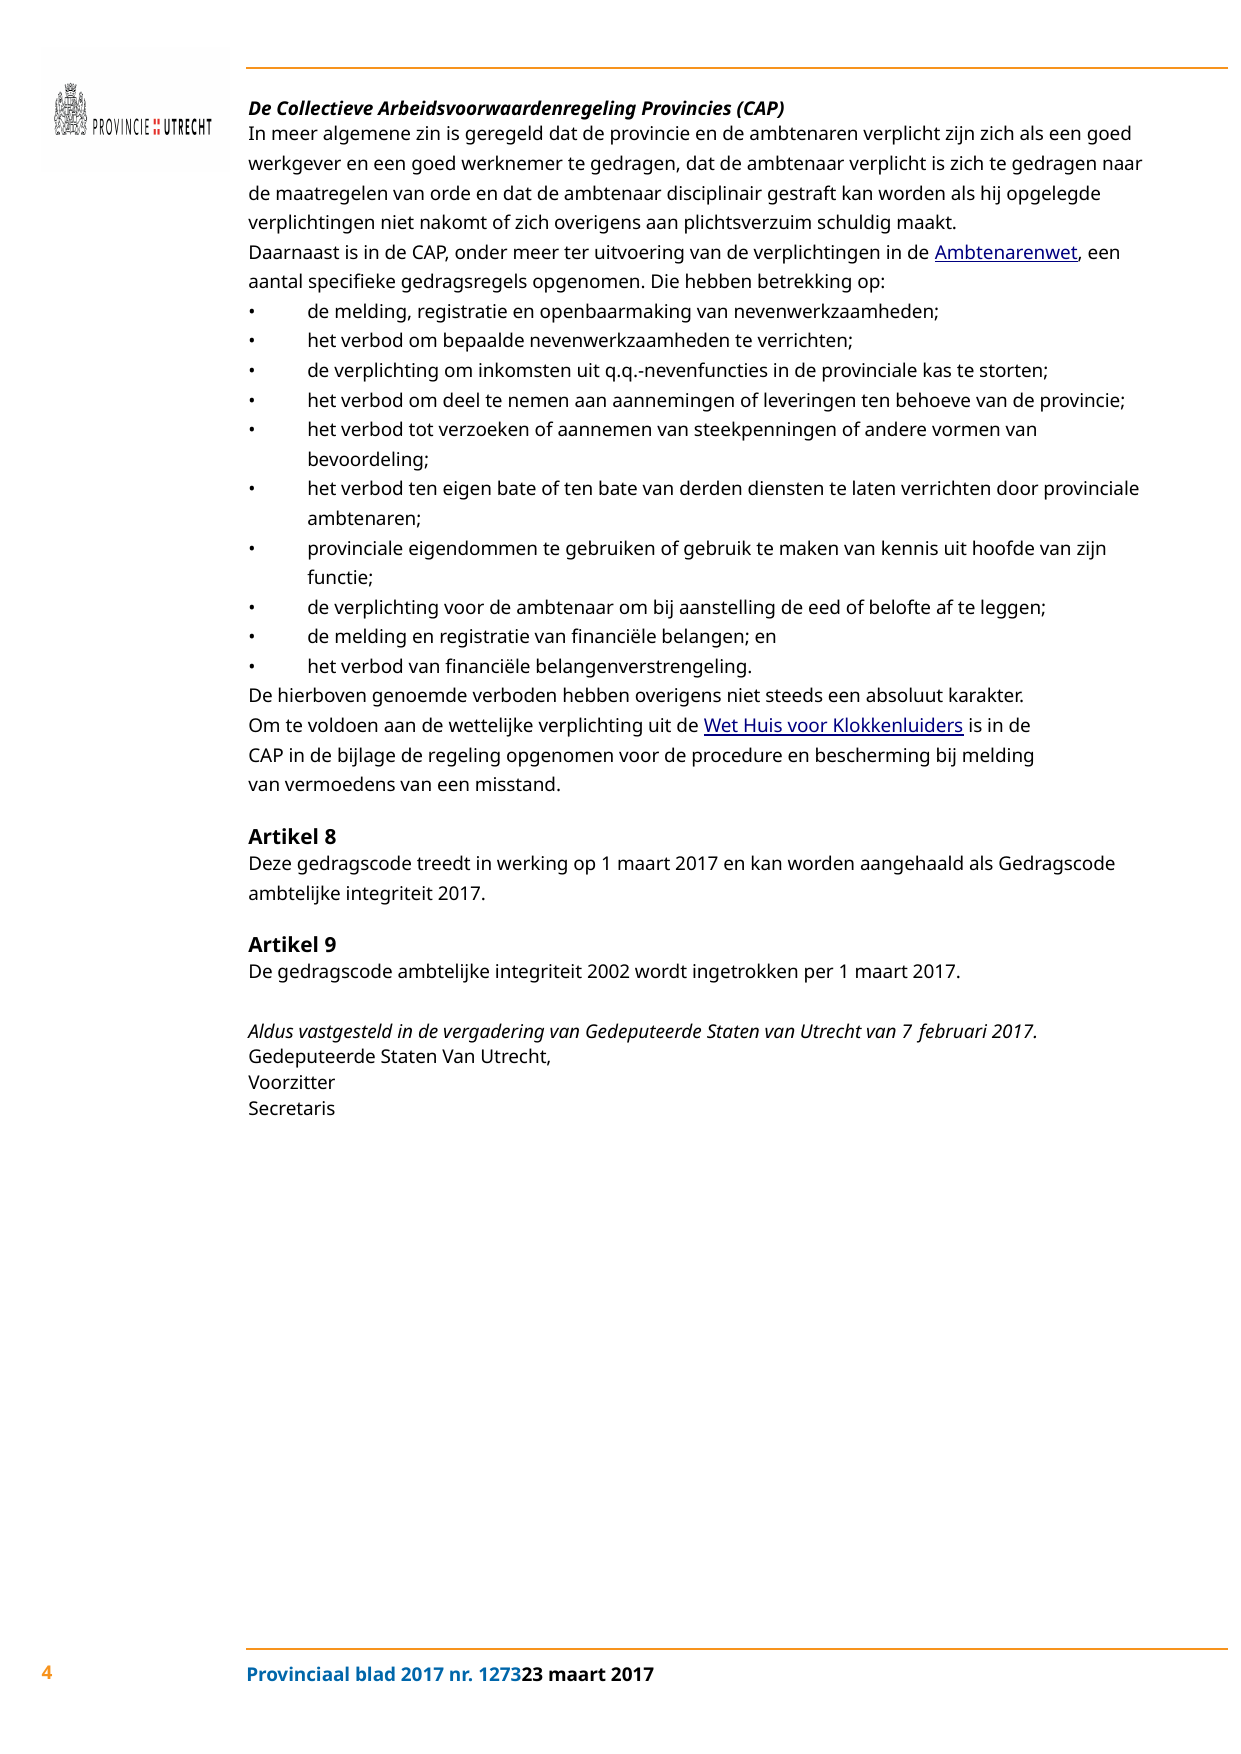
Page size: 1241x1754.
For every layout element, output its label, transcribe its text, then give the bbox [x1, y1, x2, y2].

list de melding en registratie van financiële belangen; en [248, 623, 1152, 649]
text Aldus vastgesteld in de vergadering van Gedeputeerde Staten van Utrecht van 7 februari 2017. [248, 1018, 1152, 1043]
list het verbod om bepaalde nevenwerkzaamheden te verrichten; [248, 328, 1152, 353]
list de verplichting voor de ambtenaar om bij aanstelling de eed of belofte af te leggen; [248, 594, 1152, 619]
list de melding, registratie en openbaarmaking van nevenwerkzaamheden; [248, 298, 1152, 324]
picture [41, 47, 231, 172]
text Artikel 8 [248, 822, 1152, 850]
list provinciale eigendommen te gebruiken of gebruik te maken van kennis uit hoofde van zijn functie; [248, 535, 1152, 590]
text De Collectieve Arbeidsvoorwaardenregeling Provincies (CAP) [248, 95, 1152, 121]
list het verbod van financiële belangenverstrengeling. [248, 653, 1152, 679]
list het verbod ten eigen bate of ten bate van derden diensten te laten verrichten door provinciale ambtenaren; [248, 476, 1152, 531]
text Om te voldoen aan de wettelijke verplichting uit de Wet Huis voor Klokkenluiders is in de [248, 712, 1152, 738]
list het verbod tot verzoeken of aannemen van steekpenningen of andere vormen van bevoordeling; [248, 416, 1152, 472]
text De gedragscode ambtelijke integriteit 2002 wordt ingetrokken per 1 maart 2017. [248, 959, 1152, 984]
text In meer algemene zin is geregeld dat de provincie en de ambtenaren verplicht zijn zich als een goed werkgever en een goed werknemer te gedragen, dat de ambtenaar verplicht is zich te gedragen naar de maatregelen van orde en dat de ambtenaar disciplinair gestraft kan worden als hij opgelegde verplichtingen niet nakomt of zich overigens aan plichtsverzuim schuldig maakt. [248, 121, 1152, 235]
text Voorzitter [248, 1069, 1152, 1095]
text Artikel 9 [248, 930, 1152, 959]
text Secretaris [248, 1095, 1152, 1121]
text Gedeputeerde Staten Van Utrecht, [248, 1043, 1152, 1069]
list het verbod om deel te nemen aan aannemingen of leveringen ten behoeve van de provincie; [248, 387, 1152, 412]
text De hierboven genoemde verboden hebben overigens niet steeds een absoluut karakter. [248, 683, 1152, 708]
text van vermoedens van een misstand. [248, 771, 1152, 797]
list de verplichting om inkomsten uit q.q.-nevenfuncties in de provinciale kas te storten; [248, 357, 1152, 383]
text Daarnaast is in de CAP, onder meer ter uitvoering van de verplichtingen in de Ambtenarenwet, een aantal specifieke gedragsregels opgenomen. Die hebben betrekking op: [248, 239, 1152, 294]
text Deze gedragscode treedt in werking op 1 maart 2017 en kan worden aangehaald als Gedragscode ambtelijke integriteit 2017. [248, 850, 1152, 906]
text CAP in de bijlage de regeling opgenomen voor de procedure en bescherming bij melding [248, 742, 1152, 767]
